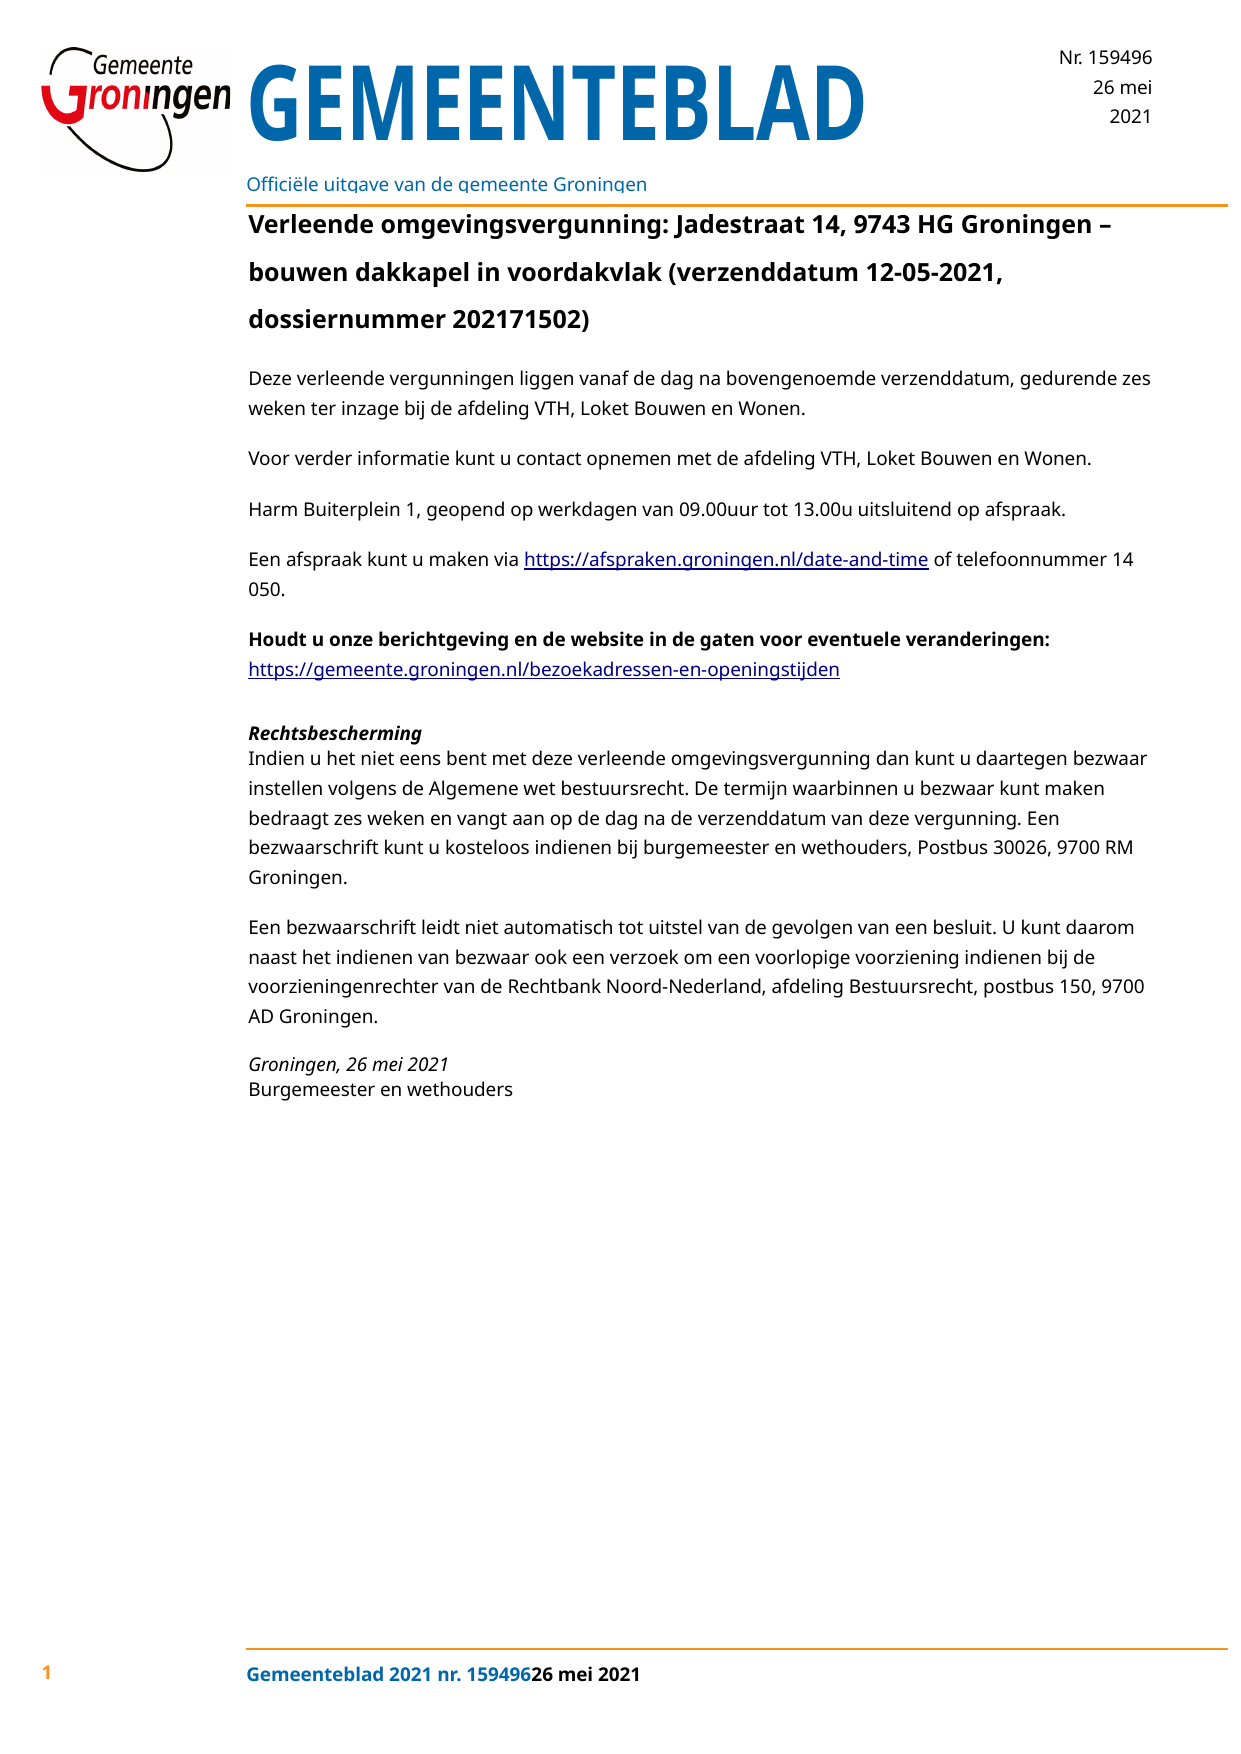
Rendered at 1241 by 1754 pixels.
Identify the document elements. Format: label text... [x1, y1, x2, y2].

text Rechtsbescherming [248, 720, 1152, 746]
text Indien u het niet eens bent met deze verleende omgevingsvergunning dan kunt u daartegen bezwaar instellen volgens de Algemene wet bestuursrecht. De termijn waarbinnen u bezwaar kunt maken bedraagt zes weken en vangt aan op de dag na de verzenddatum van deze vergunning. Een bezwaarschrift kunt u kosteloos indienen bij burgemeester en wethouders, Postbus 30026, 9700 RM Groningen. [248, 746, 1152, 890]
text Houdt u onze berichtgeving en de website in de gaten voor eventuele veranderingen: https://gemeente.groningen.nl/bezoekadressen-en-openingstijden [248, 626, 1152, 682]
text Burgemeester en wethouders [248, 1077, 1152, 1102]
text Deze verleende vergunningen liggen vanaf de dag na bovengenoemde verzenddatum, gedurende zes weken ter inzage bij de afdeling VTH, Loket Bouwen en Wonen. [248, 366, 1152, 421]
text Voor verder informatie kunt u contact opnemen met de afdeling VTH, Loket Bouwen en Wonen. [248, 446, 1152, 471]
picture [41, 47, 231, 172]
text Harm Buiterplein 1, geopend op werkdagen van 09.00uur tot 13.00u uitsluitend op afspraak. [248, 496, 1152, 522]
text Verleende omgevingsvergunning: Jadestraat 14, 9743 HG Groningen – bouwen dakkapel in voordakvlak (verzenddatum 12-05-2021, dossiernummer 202171502) [248, 207, 1152, 336]
text Groningen, 26 mei 2021 [248, 1051, 1152, 1077]
text Een bezwaarschrift leidt niet automatisch tot uitstel van de gevolgen van een besluit. U kunt daarom naast het indienen van bezwaar ook een verzoek om een voorlopige voorziening indienen bij de voorzieningenrechter van de Rechtbank Noord-Nederland, afdeling Bestuursrecht, postbus 150, 9700 AD Groningen. [248, 914, 1152, 1029]
text Een afspraak kunt u maken via https://afspraken.groningen.nl/date-and-time of telefoonnummer 14 050. [248, 546, 1152, 602]
